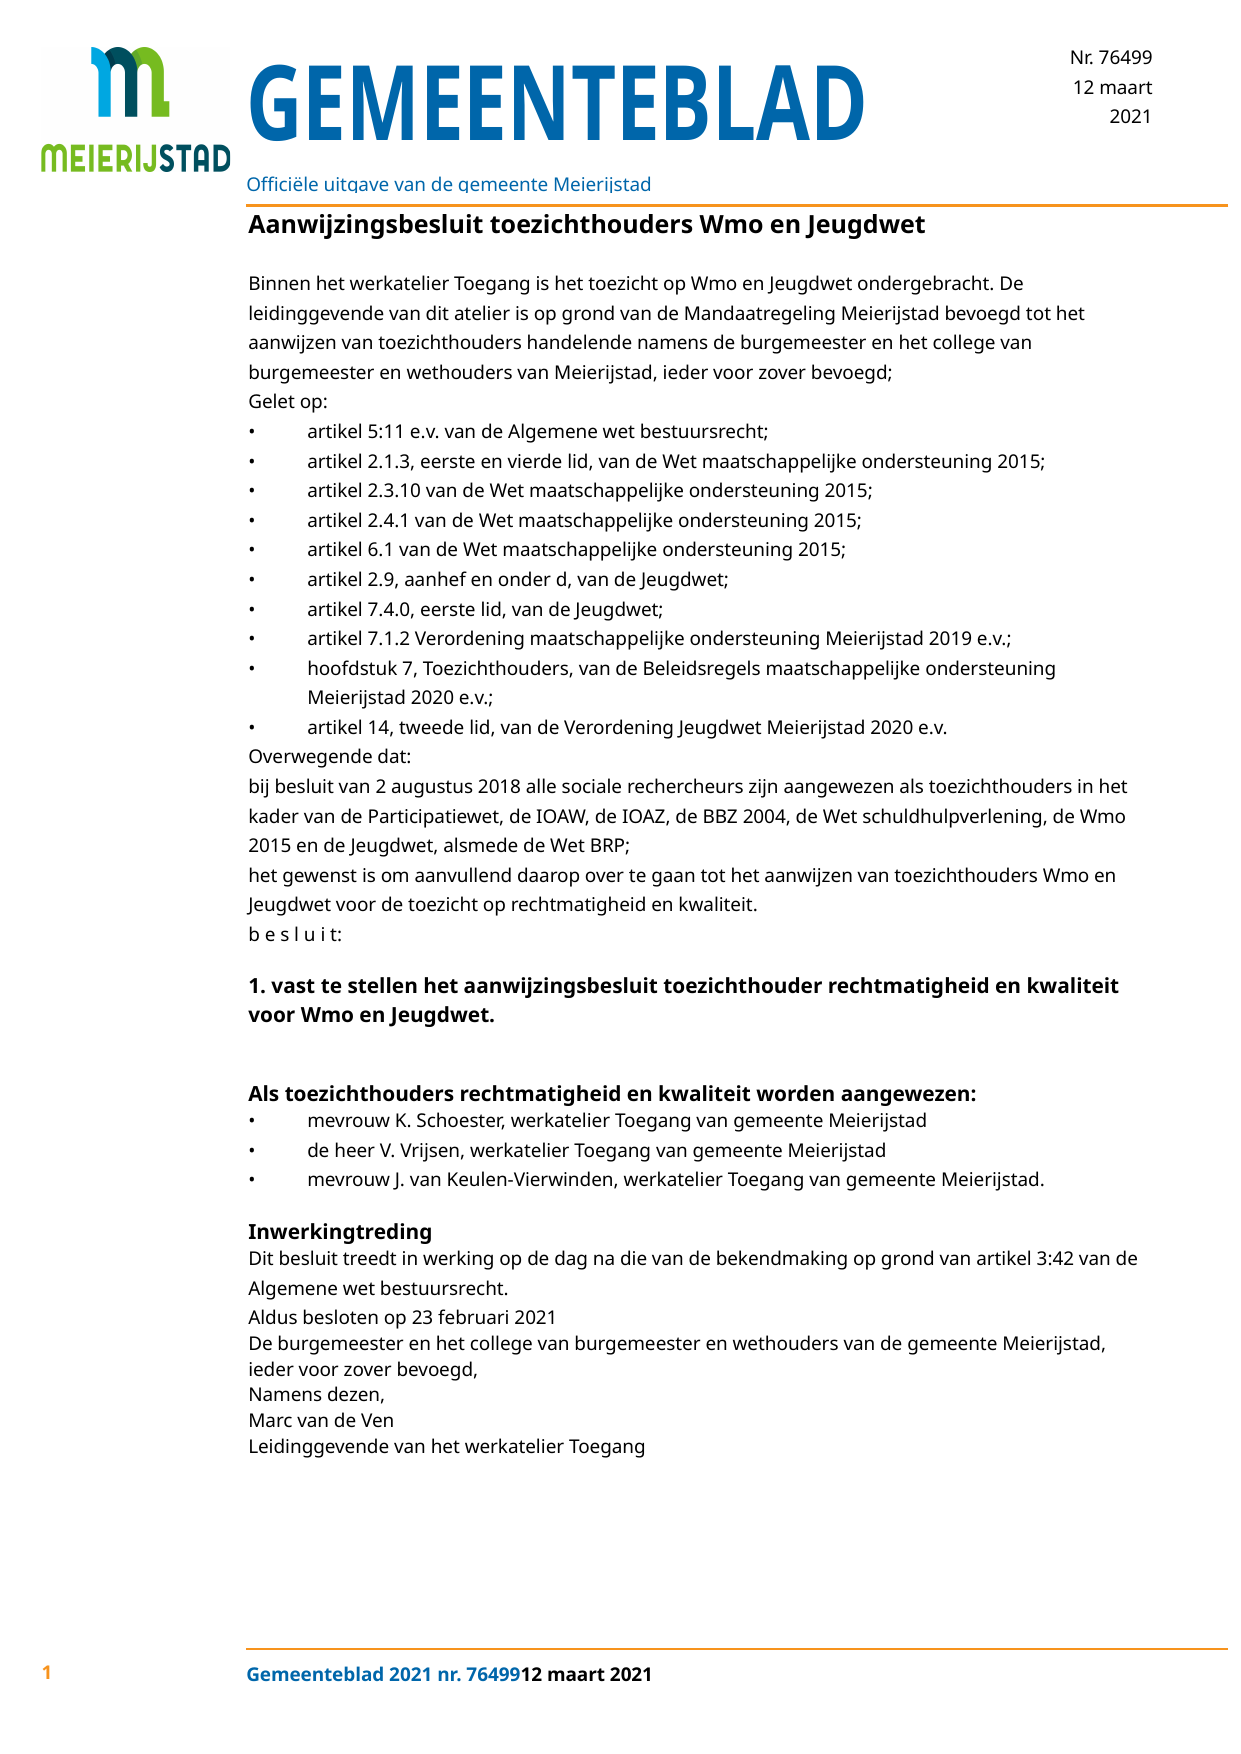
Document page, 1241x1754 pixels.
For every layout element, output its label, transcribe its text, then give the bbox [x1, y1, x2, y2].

text Gelet op: [248, 389, 1152, 414]
list artikel 2.1.3, eerste en vierde lid, van de Wet maatschappelijke ondersteuning 2015; [248, 448, 1152, 473]
text Namens dezen, [248, 1382, 1152, 1407]
text ieder voor zover bevoegd, [248, 1356, 1152, 1382]
text Aldus besloten op 23 februari 2021 [248, 1304, 1152, 1330]
text Als toezichthouders rechtmatigheid en kwaliteit worden aangewezen: [248, 1079, 1152, 1107]
text Leidinggevende van het werkatelier Toegang [248, 1433, 1152, 1459]
list artikel 5:11 e.v. van de Algemene wet bestuursrecht; [248, 418, 1152, 444]
text bij besluit van 2 augustus 2018 alle sociale rechercheurs zijn aangewezen als toezichthouders in het kader van de Participatiewet, de IOAW, de IOAZ, de BBZ 2004, de Wet schuldhulpverlening, de Wmo 2015 en de Jeugdwet, alsmede de Wet BRP; [248, 773, 1152, 858]
text Aanwijzingsbesluit toezichthouders Wmo en Jeugdwet [248, 207, 1152, 241]
text De burgemeester en het college van burgemeester en wethouders van de gemeente Meierijstad, [248, 1330, 1152, 1356]
text Overwegende dat: [248, 744, 1152, 769]
list artikel 7.1.2 Verordening maatschappelijke ondersteuning Meierijstad 2019 e.v.; [248, 625, 1152, 651]
list de heer V. Vrijsen, werkatelier Toegang van gemeente Meierijstad [248, 1137, 1152, 1163]
list artikel 2.3.10 van de Wet maatschappelijke ondersteuning 2015; [248, 477, 1152, 503]
list artikel 14, tweede lid, van de Verordening Jeugdwet Meierijstad 2020 e.v. [248, 714, 1152, 740]
list artikel 2.9, aanhef en onder d, van de Jeugdwet; [248, 566, 1152, 592]
text 1. vast te stellen het aanwijzingsbesluit toezichthouder rechtmatigheid en kwaliteit voor Wmo en Jeugdwet. [248, 972, 1152, 1028]
list mevrouw K. Schoester, werkatelier Toegang van gemeente Meierijstad [248, 1107, 1152, 1133]
list artikel 2.4.1 van de Wet maatschappelijke ondersteuning 2015; [248, 507, 1152, 533]
text Marc van de Ven [248, 1407, 1152, 1433]
text het gewenst is om aanvullend daarop over te gaan tot het aanwijzen van toezichthouders Wmo en Jeugdwet voor de toezicht op rechtmatigheid en kwaliteit. [248, 862, 1152, 917]
picture [41, 47, 231, 172]
list mevrouw J. van Keulen-Vierwinden, werkatelier Toegang van gemeente Meierijstad. [248, 1166, 1152, 1192]
text Inwerkingtreding [248, 1217, 1152, 1245]
list hoofdstuk 7, Toezichthouders, van de Beleidsregels maatschappelijke ondersteuning Meierijstad 2020 e.v.; [248, 655, 1152, 710]
text Dit besluit treedt in werking op de dag na die van de bekendmaking op grond van artikel 3:42 van de Algemene wet bestuursrecht. [248, 1245, 1152, 1301]
text b e s l u i t: [248, 921, 1152, 947]
list artikel 6.1 van de Wet maatschappelijke ondersteuning 2015; [248, 537, 1152, 562]
list artikel 7.4.0, eerste lid, van de Jeugdwet; [248, 596, 1152, 621]
text Binnen het werkatelier Toegang is het toezicht op Wmo en Jeugdwet ondergebracht. De leidinggevende van dit atelier is op grond van de Mandaatregeling Meierijstad bevoegd tot het aanwijzen van toezichthouders handelende namens de burgemeester en het college van burgemeester en wethouders van Meierijstad, ieder voor zover bevoegd; [248, 270, 1152, 385]
